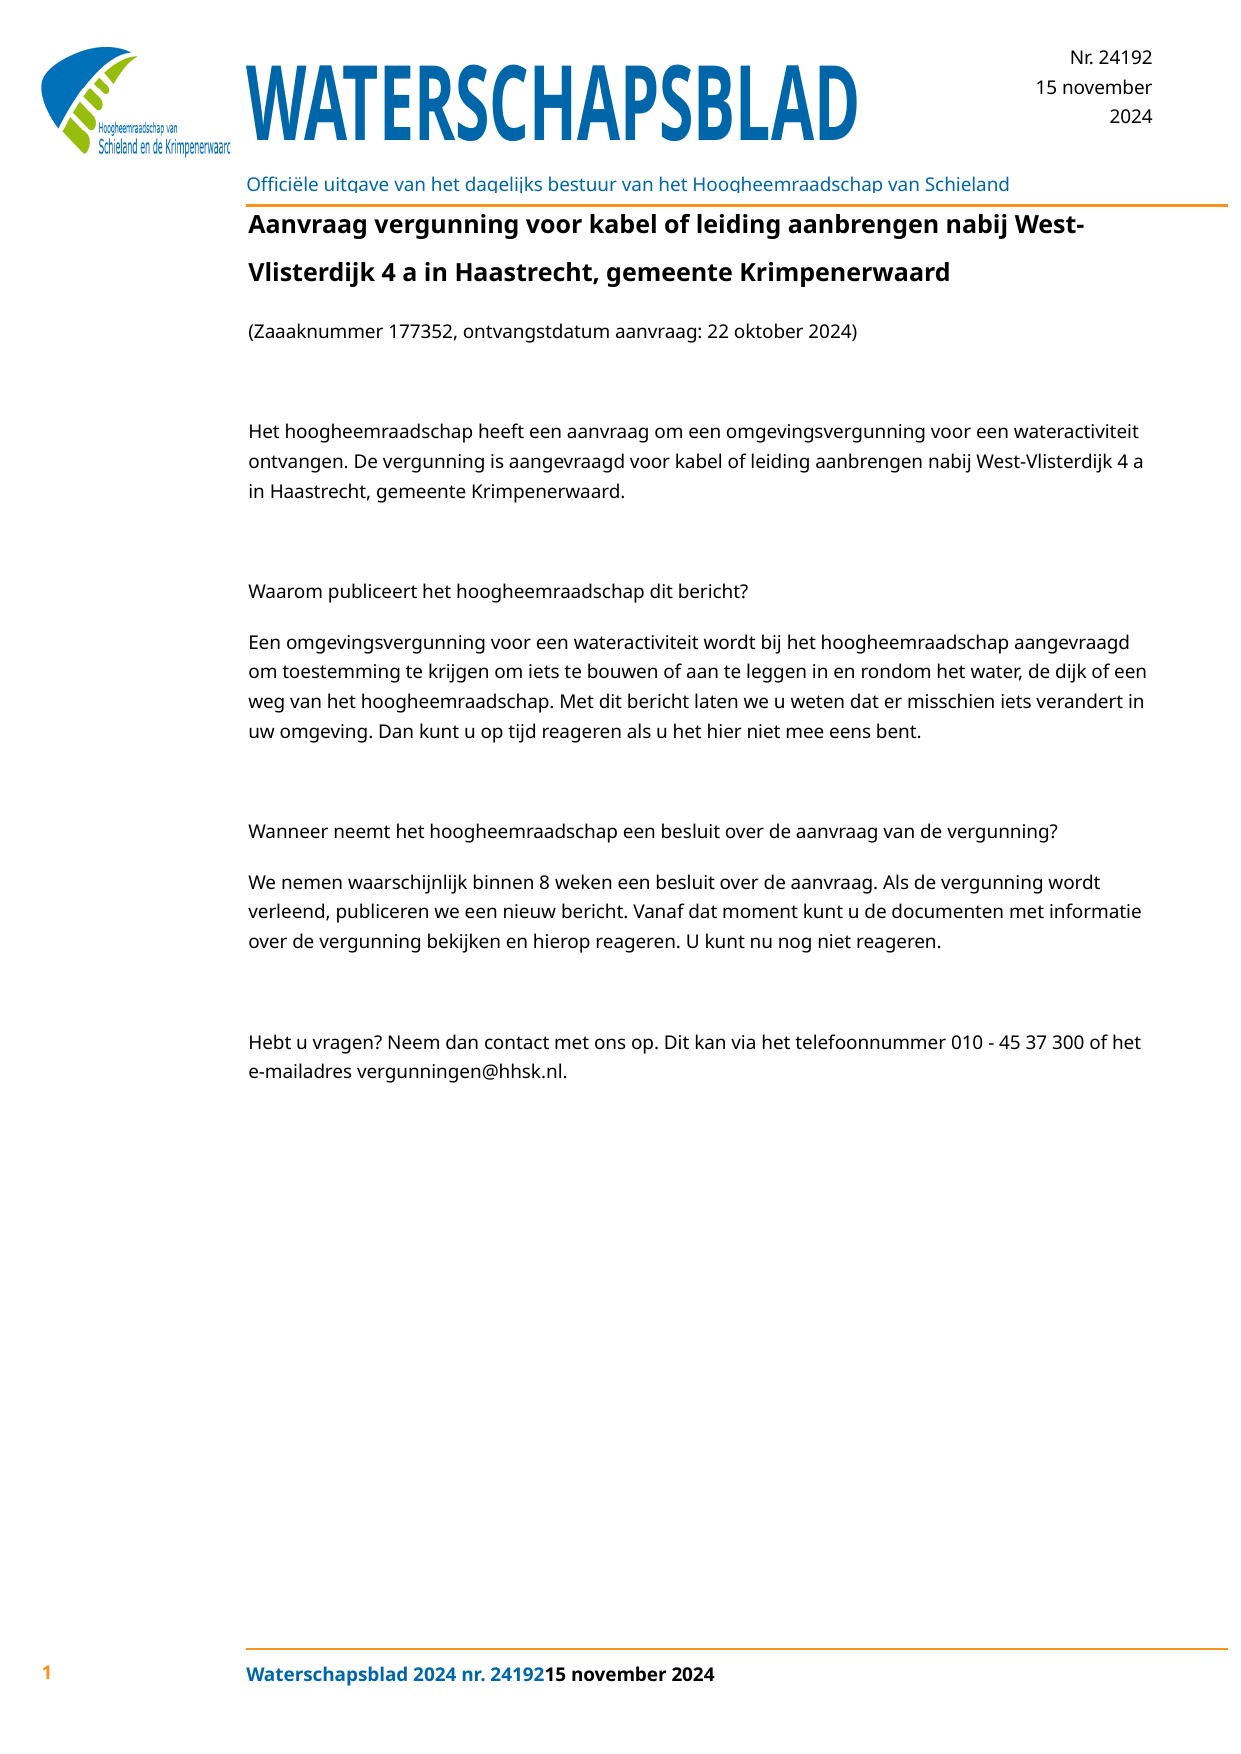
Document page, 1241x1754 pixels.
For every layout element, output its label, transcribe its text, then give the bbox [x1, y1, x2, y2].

text Hebt u vragen? Neem dan contact met ons op. Dit kan via het telefoonnummer 010 - 45 37 300 of het e-mailadres vergunningen@hhsk.nl. [248, 1029, 1152, 1084]
text We nemen waarschijnlijk binnen 8 weken een besluit over de aanvraag. Als de vergunning wordt verleend, publiceren we een nieuw bericht. Vanaf dat moment kunt u de documenten met informatie over de vergunning bekijken en hierop reageren. U kunt nu nog niet reageren. [248, 869, 1152, 954]
picture [41, 47, 231, 172]
text Waarom publiceert het hoogheemraadschap dit bericht? [248, 579, 1152, 604]
text Aanvraag vergunning voor kabel of leiding aanbrengen nabij West-Vlisterdijk 4 a in Haastrecht, gemeente Krimpenerwaard [248, 207, 1152, 288]
text (Zaaaknummer 177352, ontvangstdatum aanvraag: 22 oktober 2024) [248, 318, 1152, 344]
text Wanneer neemt het hoogheemraadschap een besluit over de aanvraag van de vergunning? [248, 819, 1152, 844]
text Een omgevingsvergunning voor een wateractiviteit wordt bij het hoogheemraadschap aangevraagd om toestemming te krijgen om iets te bouwen of aan te leggen in en rondom het water, de dijk of een weg van het hoogheemraadschap. Met dit bericht laten we u weten dat er misschien iets verandert in uw omgeving. Dan kunt u op tijd reageren als u het hier niet mee eens bent. [248, 629, 1152, 744]
text Het hoogheemraadschap heeft een aanvraag om een omgevingsvergunning voor een wateractiviteit ontvangen. De vergunning is aangevraagd voor kabel of leiding aanbrengen nabij West-Vlisterdijk 4 a in Haastrecht, gemeente Krimpenerwaard. [248, 419, 1152, 504]
